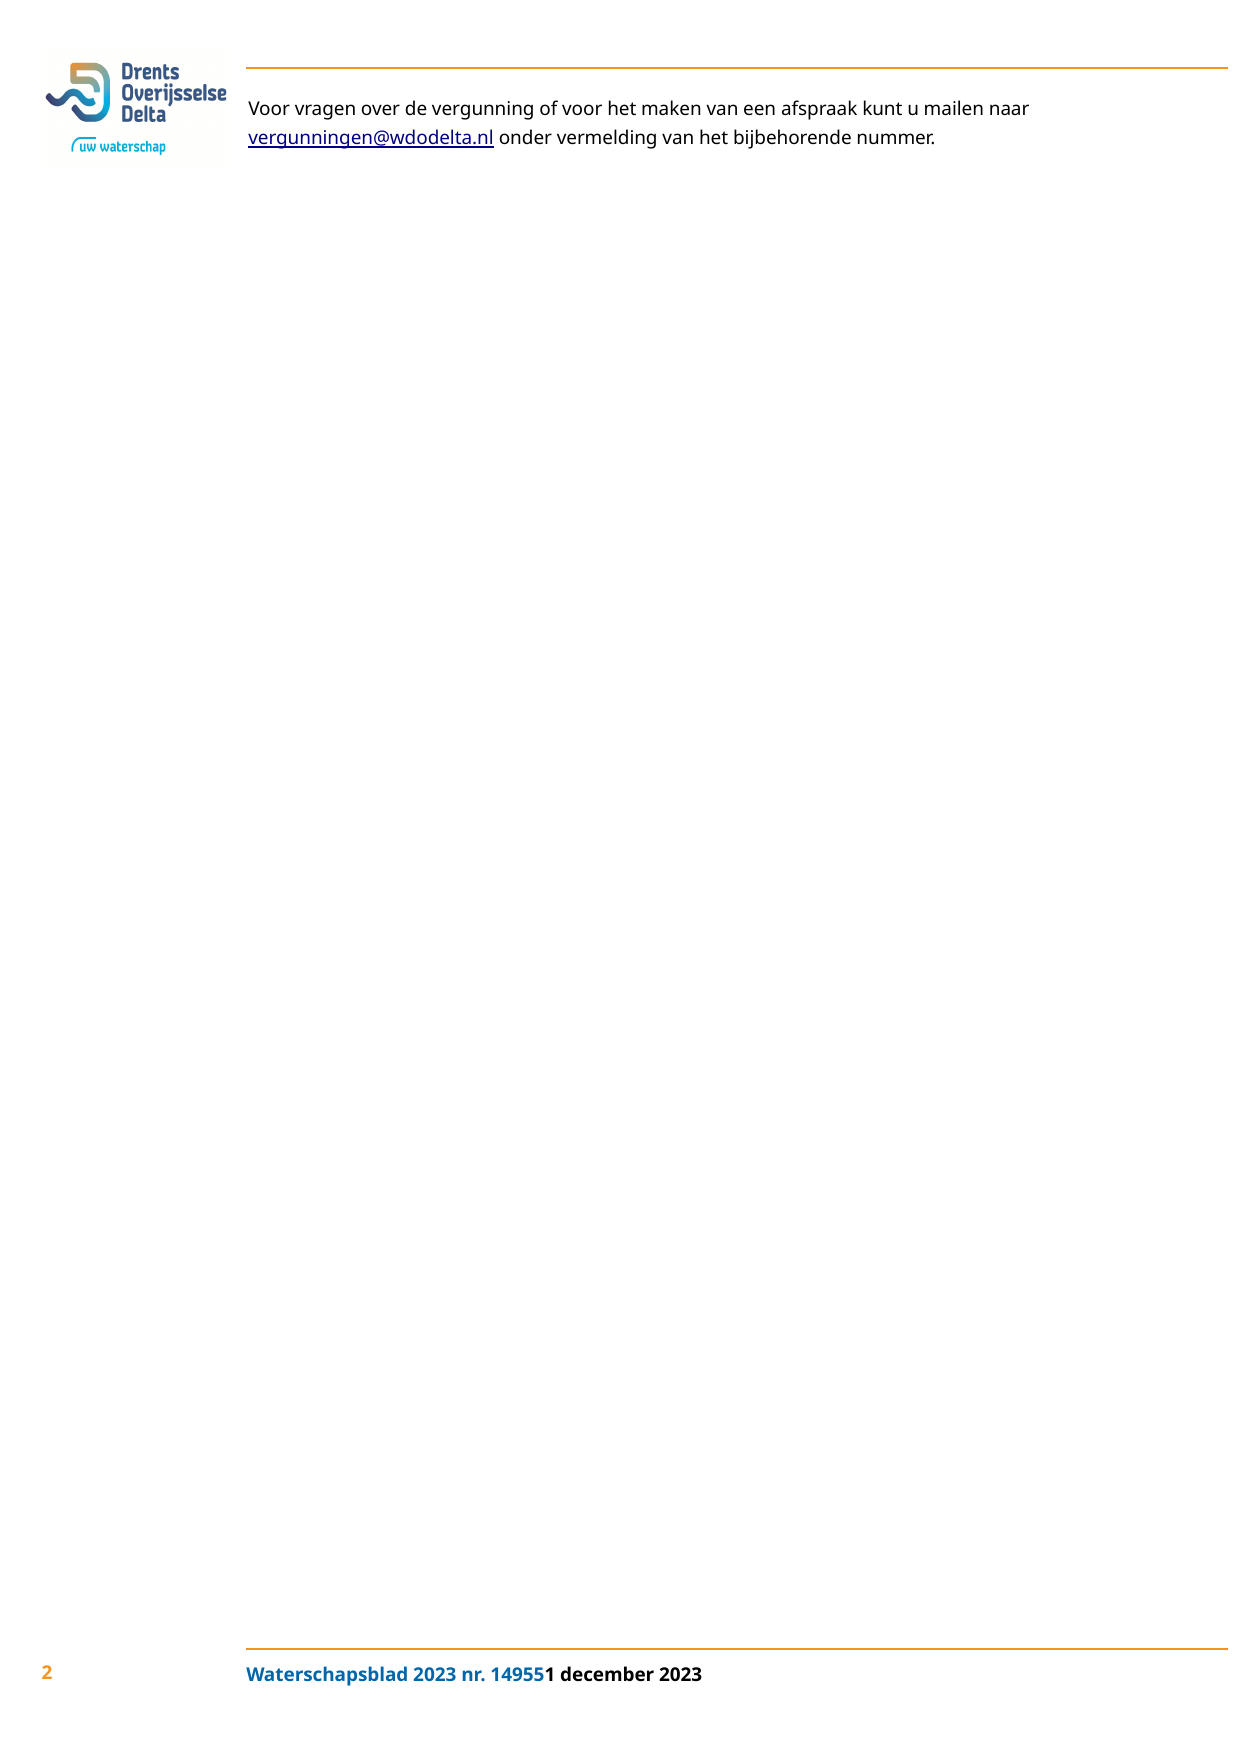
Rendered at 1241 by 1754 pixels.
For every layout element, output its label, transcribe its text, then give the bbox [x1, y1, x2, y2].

picture [41, 47, 231, 172]
text Voor vragen over de vergunning of voor het maken van een afspraak kunt u mailen naar vergunningen@wdodelta.nl onder vermelding van het bijbehorende nummer. [248, 95, 1152, 150]
